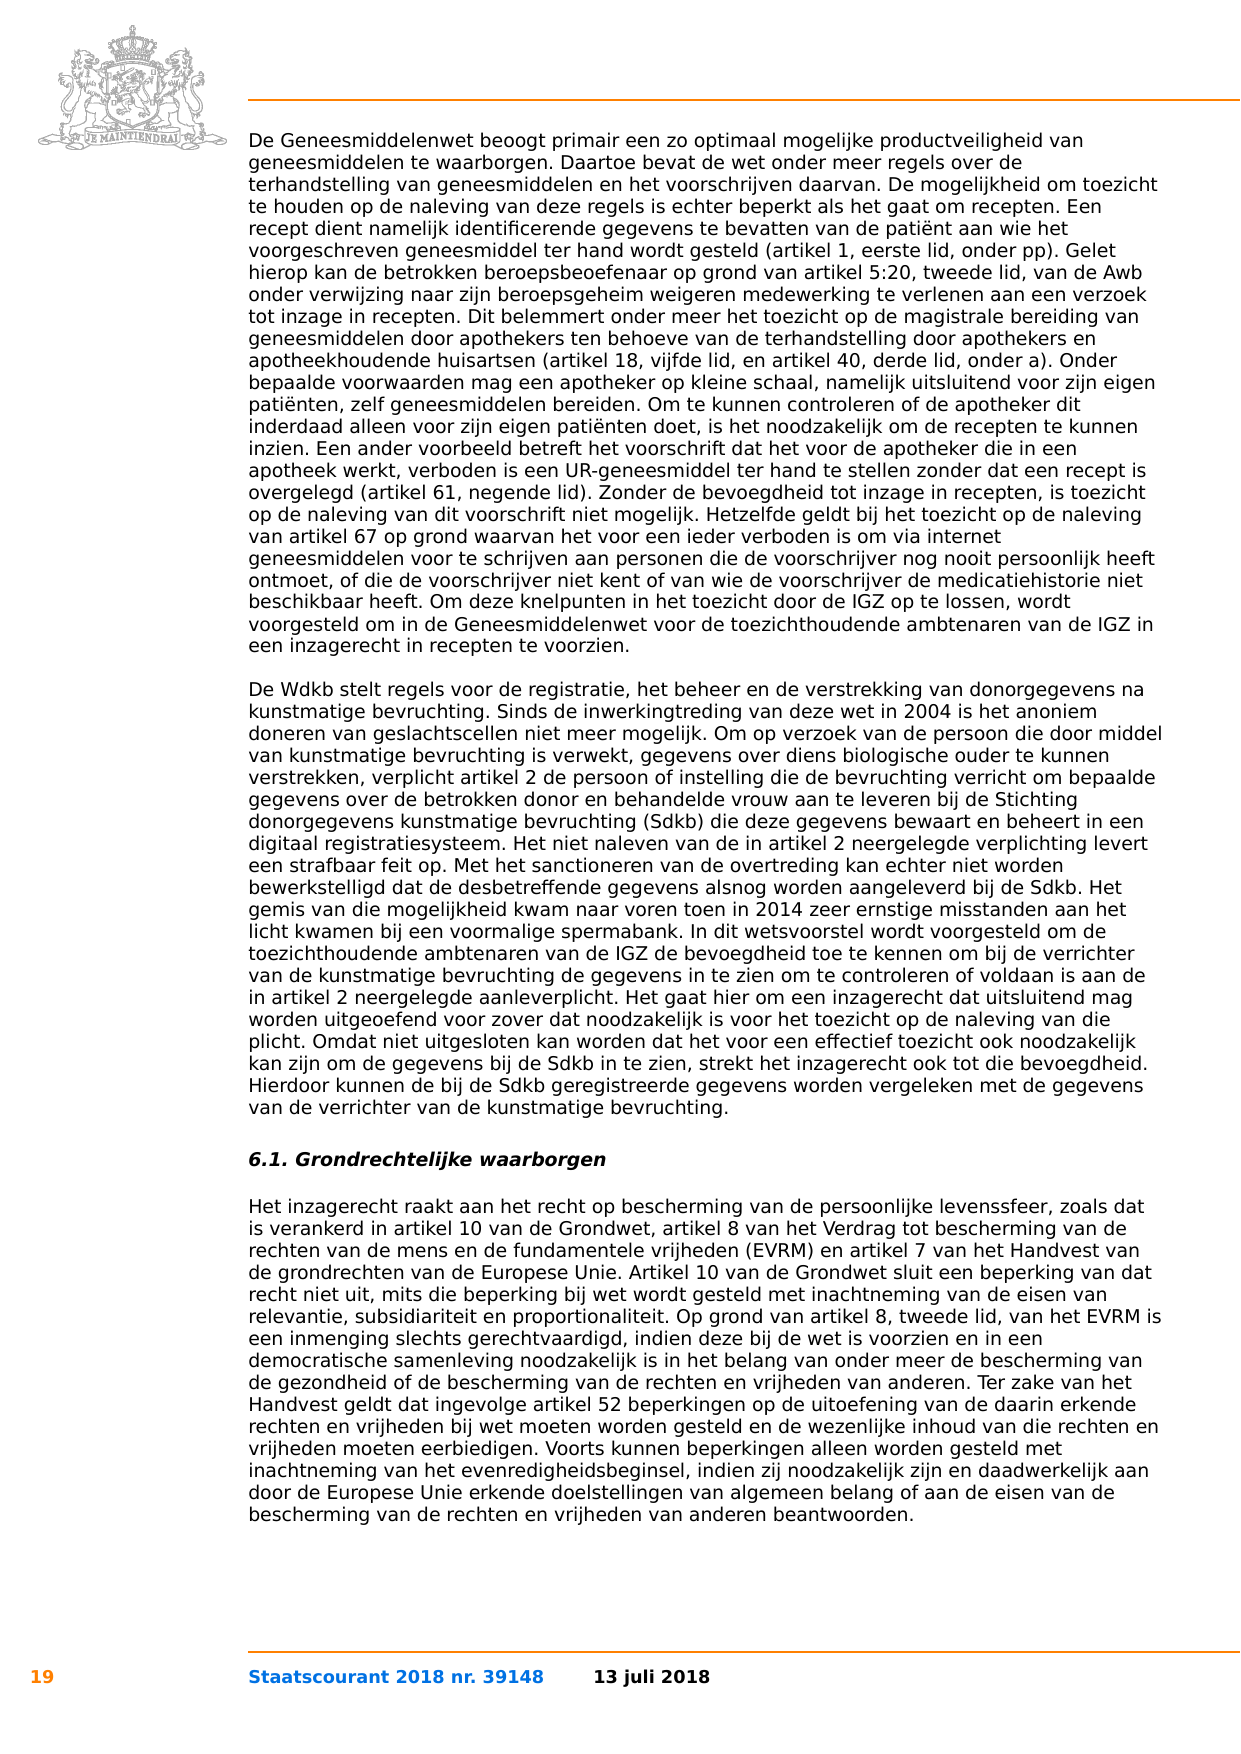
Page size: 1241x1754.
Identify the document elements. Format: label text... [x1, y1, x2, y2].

subtitle 6.1. Grondrechtelijke waarborgen [248, 1149, 1163, 1171]
text De Wdkb stelt regels voor de registratie, het beheer en de verstrekking van donorgegevens na kunstmatige bevruchting. Sinds de inwerkingtreding van deze wet in 2004 is het anoniem doneren van geslachtscellen niet meer mogelijk. Om op verzoek van de persoon die door middel van kunstmatige bevruchting is verwekt, gegevens over diens biologische ouder te kunnen verstrekken, verplicht artikel 2 de persoon of instelling die de bevruchting verricht om bepaalde gegevens over de betrokken donor en behandelde vrouw aan te leveren bij de Stichting donorgegevens kunstmatige bevruchting (Sdkb) die deze gegevens bewaart en beheert in een digitaal registratiesysteem. Het niet naleven van de in artikel 2 neergelegde verplichting levert een strafbaar feit op. Met het sanctioneren van de overtreding kan echter niet worden bewerkstelligd dat de desbetreffende gegevens alsnog worden aangeleverd bij de Sdkb. Het gemis van die mogelijkheid kwam naar voren toen in 2014 zeer ernstige misstanden aan het licht kwamen bij een voormalige spermabank. In dit wetsvoorstel wordt voorgesteld om de toezichthoudende ambtenaren van de IGZ de bevoegdheid toe te kennen om bij de verrichter van de kunstmatige bevruchting de gegevens in te zien om te controleren of voldaan is aan de in artikel 2 neergelegde aanleverplicht. Het gaat hier om een inzagerecht dat uitsluitend mag worden uitgeoefend voor zover dat noodzakelijk is voor het toezicht op de naleving van die plicht. Omdat niet uitgesloten kan worden dat het voor een effectief toezicht ook noodzakelijk kan zijn om de gegevens bij de Sdkb in te zien, strekt het inzagerecht ook tot die bevoegdheid. Hierdoor kunnen de bij de Sdkb geregistreerde gegevens worden vergeleken met de gegevens van de verrichter van de kunstmatige bevruchting. [248, 679, 1163, 1119]
text Het inzagerecht raakt aan het recht op bescherming van de persoonlijke levenssfeer, zoals dat is verankerd in artikel 10 van de Grondwet, artikel 8 van het Verdrag tot bescherming van de rechten van de mens en de fundamentele vrijheden (EVRM) en artikel 7 van het Handvest van de grondrechten van de Europese Unie. Artikel 10 van de Grondwet sluit een beperking van dat recht niet uit, mits die beperking bij wet wordt gesteld met inachtneming van de eisen van relevantie, subsidiariteit en proportionaliteit. Op grond van artikel 8, tweede lid, van het EVRM is een inmenging slechts gerechtvaardigd, indien deze bij de wet is voorzien en in een democratische samenleving noodzakelijk is in het belang van onder meer de bescherming van de gezondheid of de bescherming van de rechten en vrijheden van anderen. Ter zake van het Handvest geldt dat ingevolge artikel 52 beperkingen op de uitoefening van de daarin erkende rechten en vrijheden bij wet moeten worden gesteld en de wezenlijke inhoud van die rechten en vrijheden moeten eerbiedigen. Voorts kunnen beperkingen alleen worden gesteld met inachtneming van het evenredigheidsbeginsel, indien zij noodzakelijk zijn en daadwerkelijk aan door de Europese Unie erkende doelstellingen van algemeen belang of aan de eisen van de bescherming van de rechten en vrijheden van anderen beantwoorden. [248, 1196, 1163, 1526]
text De Geneesmiddelenwet beoogt primair een zo optimaal mogelijke productveiligheid van geneesmiddelen te waarborgen. Daartoe bevat de wet onder meer regels over de terhandstelling van geneesmiddelen en het voorschrijven daarvan. De mogelijkheid om toezicht te houden op de naleving van deze regels is echter beperkt als het gaat om recepten. Een recept dient namelijk identificerende gegevens te bevatten van de patiënt aan wie het voorgeschreven geneesmiddel ter hand wordt gesteld (artikel 1, eerste lid, onder pp). Gelet hierop kan de betrokken beroepsbeoefenaar op grond van artikel 5:20, tweede lid, van de Awb onder verwijzing naar zijn beroepsgeheim weigeren medewerking te verlenen aan een verzoek tot inzage in recepten. Dit belemmert onder meer het toezicht op de magistrale bereiding van geneesmiddelen door apothekers ten behoeve van de terhandstelling door apothekers en apotheekhoudende huisartsen (artikel 18, vijfde lid, en artikel 40, derde lid, onder a). Onder bepaalde voorwaarden mag een apotheker op kleine schaal, namelijk uitsluitend voor zijn eigen patiënten, zelf geneesmiddelen bereiden. Om te kunnen controleren of de apotheker dit inderdaad alleen voor zijn eigen patiënten doet, is het noodzakelijk om de recepten te kunnen inzien. Een ander voorbeeld betreft het voorschrift dat het voor de apotheker die in een apotheek werkt, verboden is een UR-geneesmiddel ter hand te stellen zonder dat een recept is overgelegd (artikel 61, negende lid). Zonder de bevoegdheid tot inzage in recepten, is toezicht op de naleving van dit voorschrift niet mogelijk. Hetzelfde geldt bij het toezicht op de naleving van artikel 67 op grond waarvan het voor een ieder verboden is om via internet geneesmiddelen voor te schrijven aan personen die de voorschrijver nog nooit persoonlijk heeft ontmoet, of die de voorschrijver niet kent of van wie de voorschrijver de medicatiehistorie niet beschikbaar heeft. Om deze knelpunten in het toezicht door de IGZ op te lossen, wordt voorgesteld om in de Geneesmiddelenwet voor de toezichthoudende ambtenaren van de IGZ in een inzagerecht in recepten te voorzien. [248, 130, 1163, 657]
picture [38, 25, 227, 150]
